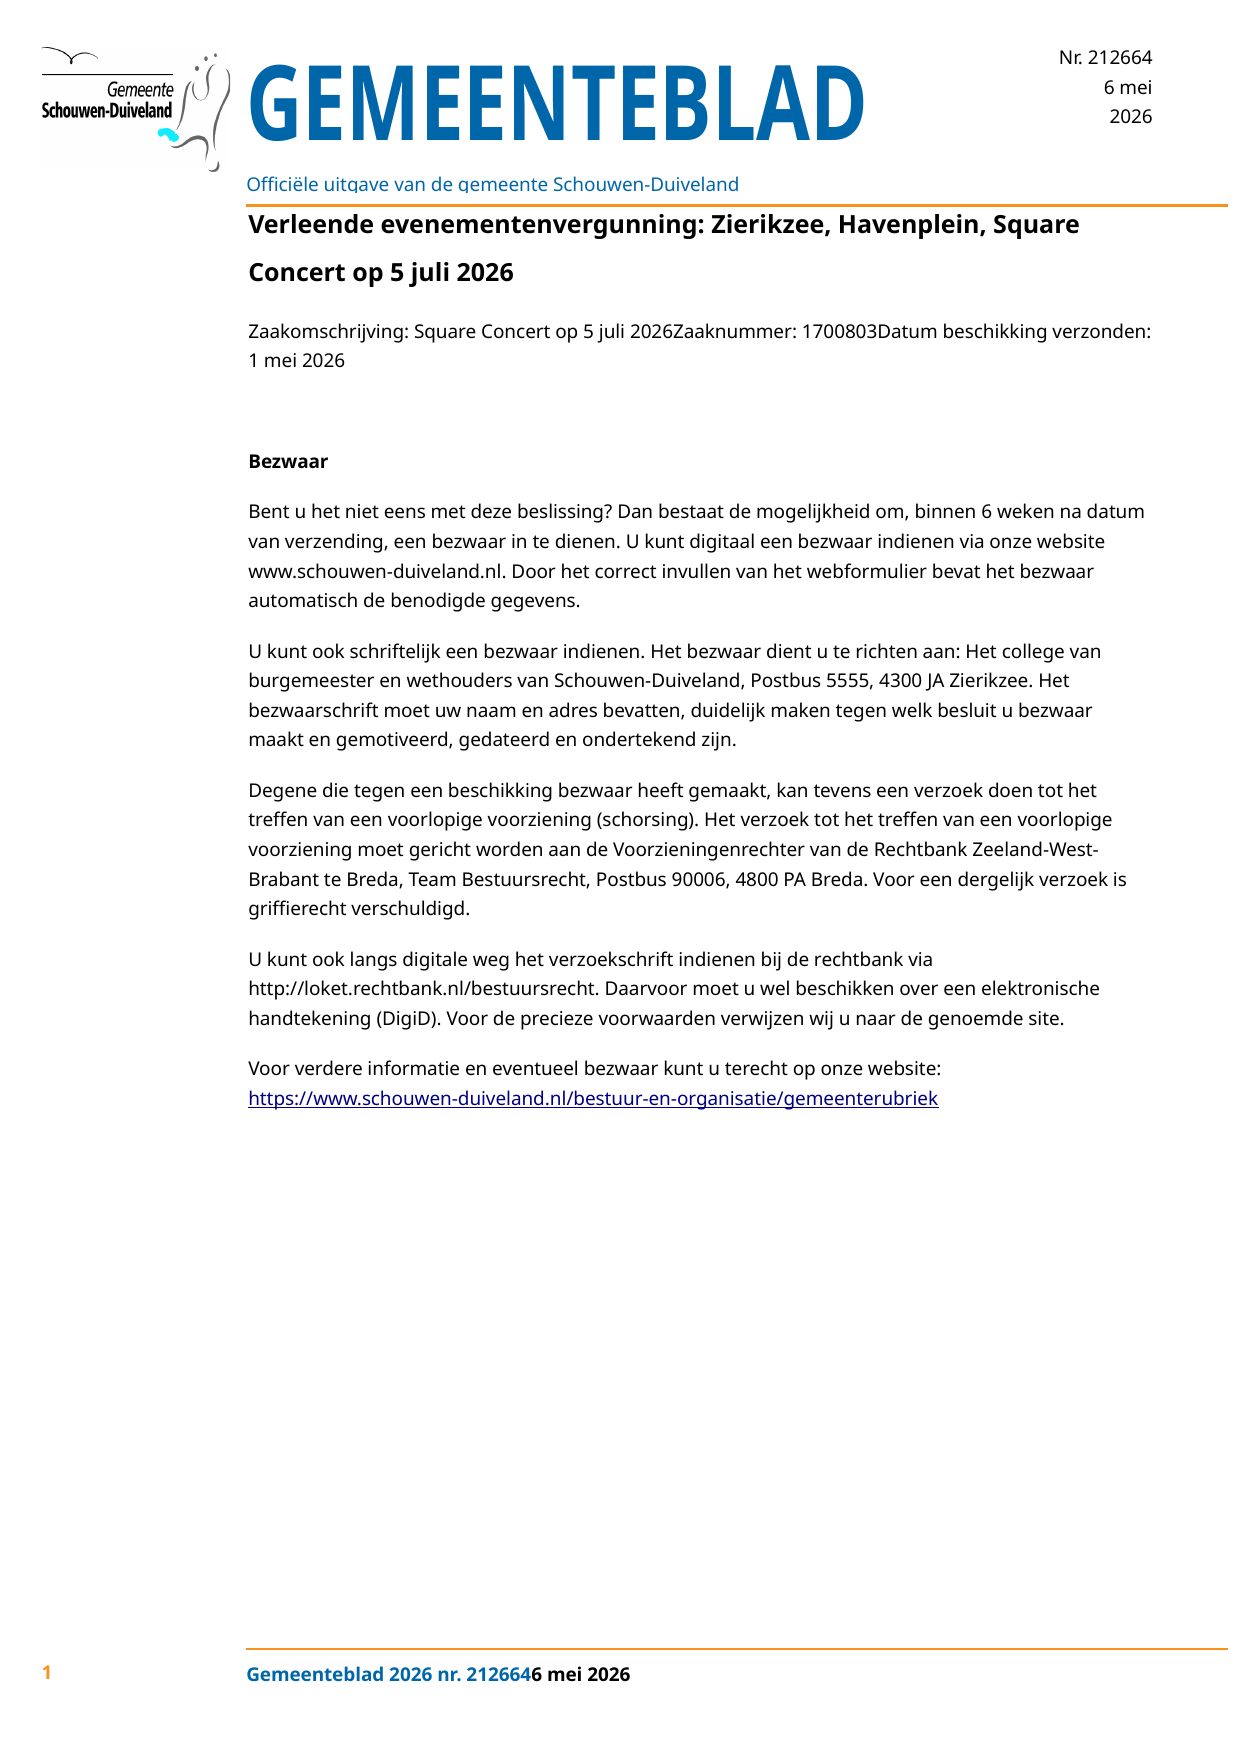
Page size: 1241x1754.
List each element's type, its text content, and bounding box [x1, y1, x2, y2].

text Voor verdere informatie en eventueel bezwaar kunt u terecht op onze website: https://www.schouwen-duiveland.nl/bestuur-en-organisatie/gemeenterubriek [248, 1055, 1152, 1111]
text U kunt ook langs digitale weg het verzoekschrift indienen bij de rechtbank via http://loket.rechtbank.nl/bestuursrecht. Daarvoor moet u wel beschikken over een elektronische handtekening (DigiD). Voor de precieze voorwaarden verwijzen wij u naar de genoemde site. [248, 946, 1152, 1031]
text Bezwaar [248, 448, 1152, 474]
text Verleende evenementenvergunning: Zierikzee, Havenplein, Square Concert op 5 juli 2026 [248, 207, 1152, 288]
text Degene die tegen een beschikking bezwaar heeft gemaakt, kan tevens een verzoek doen tot het treffen van een voorlopige voorziening (schorsing). Het verzoek tot het treffen van een voorlopige voorziening moet gericht worden aan de Voorzieningenrechter van de Rechtbank Zeeland-West-Brabant te Breda, Team Bestuursrecht, Postbus 90006, 4800 PA Breda. Voor een dergelijk verzoek is griffierecht verschuldigd. [248, 777, 1152, 921]
picture [41, 47, 231, 172]
text Zaakomschrijving: Square Concert op 5 juli 2026Zaaknummer: 1700803Datum beschikking verzonden: 1 mei 2026 [248, 318, 1152, 373]
text U kunt ook schriftelijk een bezwaar indienen. Het bezwaar dient u te richten aan: Het college van burgemeester en wethouders van Schouwen-Duiveland, Postbus 5555, 4300 JA Zierikzee. Het bezwaarschrift moet uw naam en adres bevatten, duidelijk maken tegen welk besluit u bezwaar maakt en gemotiveerd, gedateerd en ondertekend zijn. [248, 638, 1152, 752]
text Bent u het niet eens met deze beslissing? Dan bestaat de mogelijkheid om, binnen 6 weken na datum van verzending, een bezwaar in te dienen. U kunt digitaal een bezwaar indienen via onze website www.schouwen-duiveland.nl. Door het correct invullen van het webformulier bevat het bezwaar automatisch de benodigde gegevens. [248, 499, 1152, 613]
